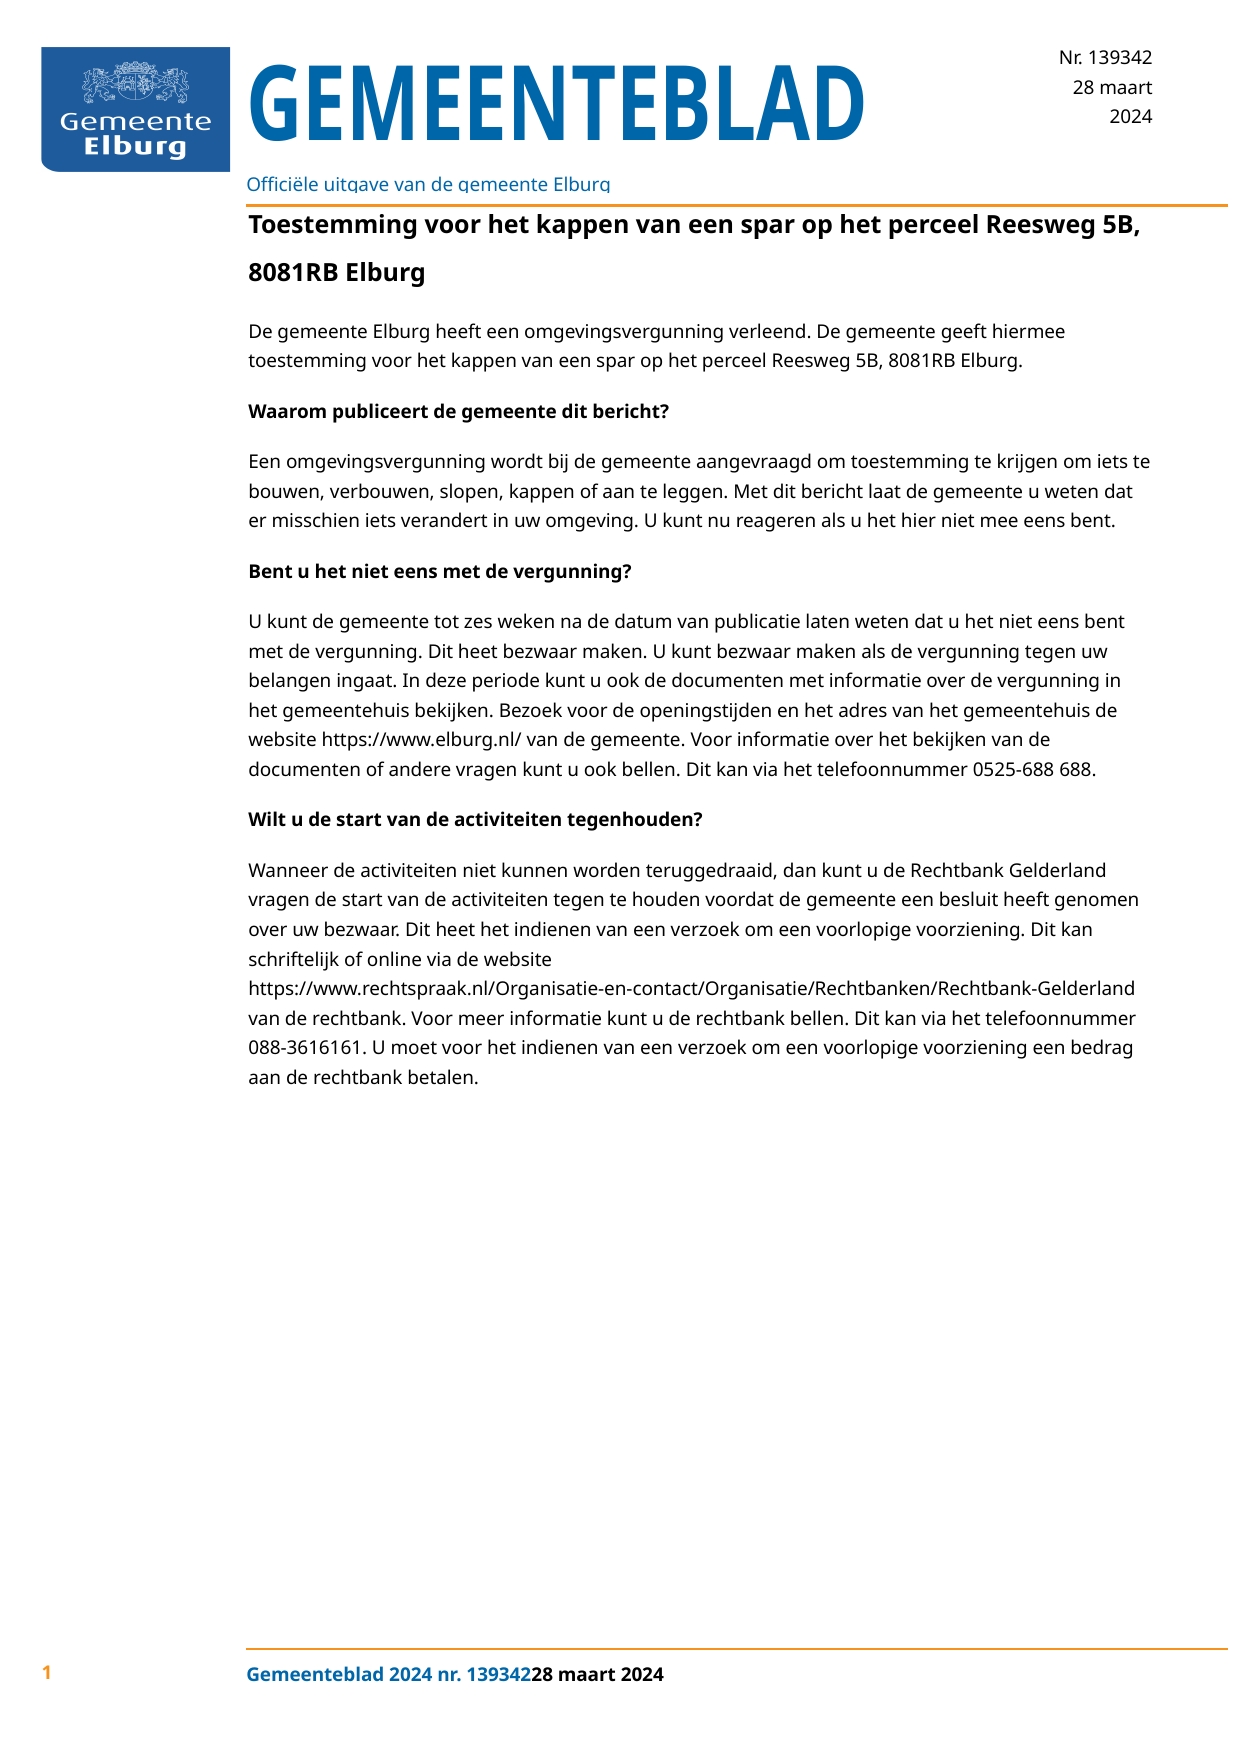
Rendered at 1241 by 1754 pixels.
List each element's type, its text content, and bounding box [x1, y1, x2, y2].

text Een omgevingsvergunning wordt bij de gemeente aangevraagd om toestemming te krijgen om iets te bouwen, verbouwen, slopen, kappen of aan te leggen. Met dit bericht laat de gemeente u weten dat er misschien iets verandert in uw omgeving. U kunt nu reageren als u het hier niet mee eens bent. [248, 448, 1152, 533]
text Bent u het niet eens met de vergunning? [248, 558, 1152, 584]
text Waarom publiceert de gemeente dit bericht? [248, 398, 1152, 424]
text Toestemming voor het kappen van een spar op het perceel Reesweg 5B, 8081RB Elburg [248, 207, 1152, 288]
text U kunt de gemeente tot zes weken na de datum van publicatie laten weten dat u het niet eens bent met de vergunning. Dit heet bezwaar maken. U kunt bezwaar maken als de vergunning tegen uw belangen ingaat. In deze periode kunt u ook de documenten met informatie over de vergunning in het gemeentehuis bekijken. Bezoek voor de openingstijden en het adres van het gemeentehuis de website https://www.elburg.nl/ van de gemeente. Voor informatie over het bekijken van de documenten of andere vragen kunt u ook bellen. Dit kan via het telefoonnummer 0525-688 688. [248, 608, 1152, 782]
picture [41, 47, 231, 172]
text De gemeente Elburg heeft een omgevingsvergunning verleend. De gemeente geeft hiermee toestemming voor het kappen van een spar op het perceel Reesweg 5B, 8081RB Elburg. [248, 318, 1152, 373]
text Wilt u de start van de activiteiten tegenhouden? [248, 807, 1152, 832]
text Wanneer de activiteiten niet kunnen worden teruggedraaid, dan kunt u de Rechtbank Gelderland vragen de start van de activiteiten tegen te houden voordat de gemeente een besluit heeft genomen over uw bezwaar. Dit heet het indienen van een verzoek om een voorlopige voorziening. Dit kan schriftelijk of online via de website https://www.rechtspraak.nl/Organisatie-en-contact/Organisatie/Rechtbanken/Rechtbank-Gelderland van de rechtbank. Voor meer informatie kunt u de rechtbank bellen. Dit kan via het telefoonnummer 088-3616161. U moet voor het indienen van een verzoek om een voorlopige voorziening een bedrag aan de rechtbank betalen. [248, 857, 1152, 1090]
